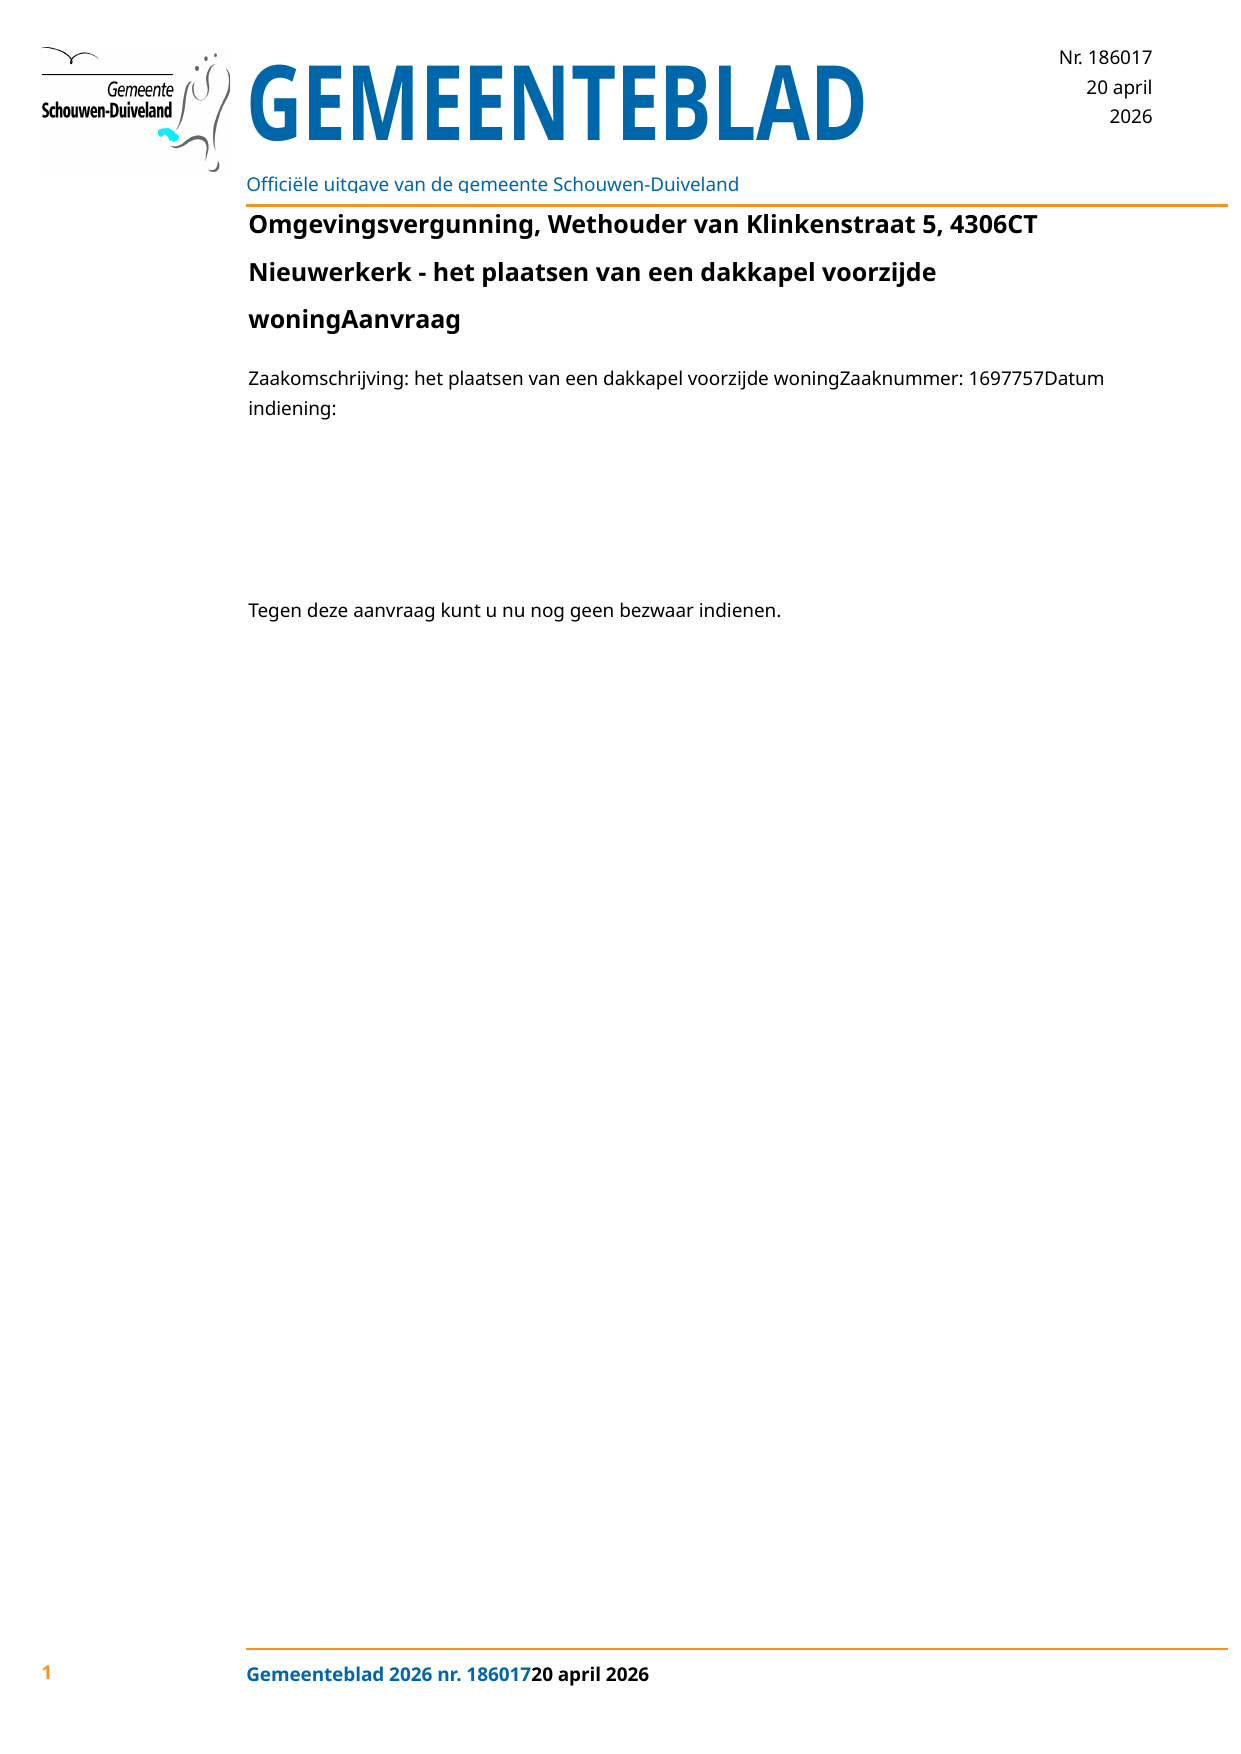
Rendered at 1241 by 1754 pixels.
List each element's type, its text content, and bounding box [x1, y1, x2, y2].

text Tegen deze aanvraag kunt u nu nog geen bezwaar indienen. [248, 597, 1152, 622]
picture [41, 47, 231, 172]
text Omgevingsvergunning, Wethouder van Klinkenstraat 5, 4306CT Nieuwerkerk - het plaatsen van een dakkapel voorzijde woningAanvraag [248, 207, 1152, 336]
text Zaakomschrijving: het plaatsen van een dakkapel voorzijde woningZaaknummer: 1697757Datum indiening: [248, 366, 1152, 421]
